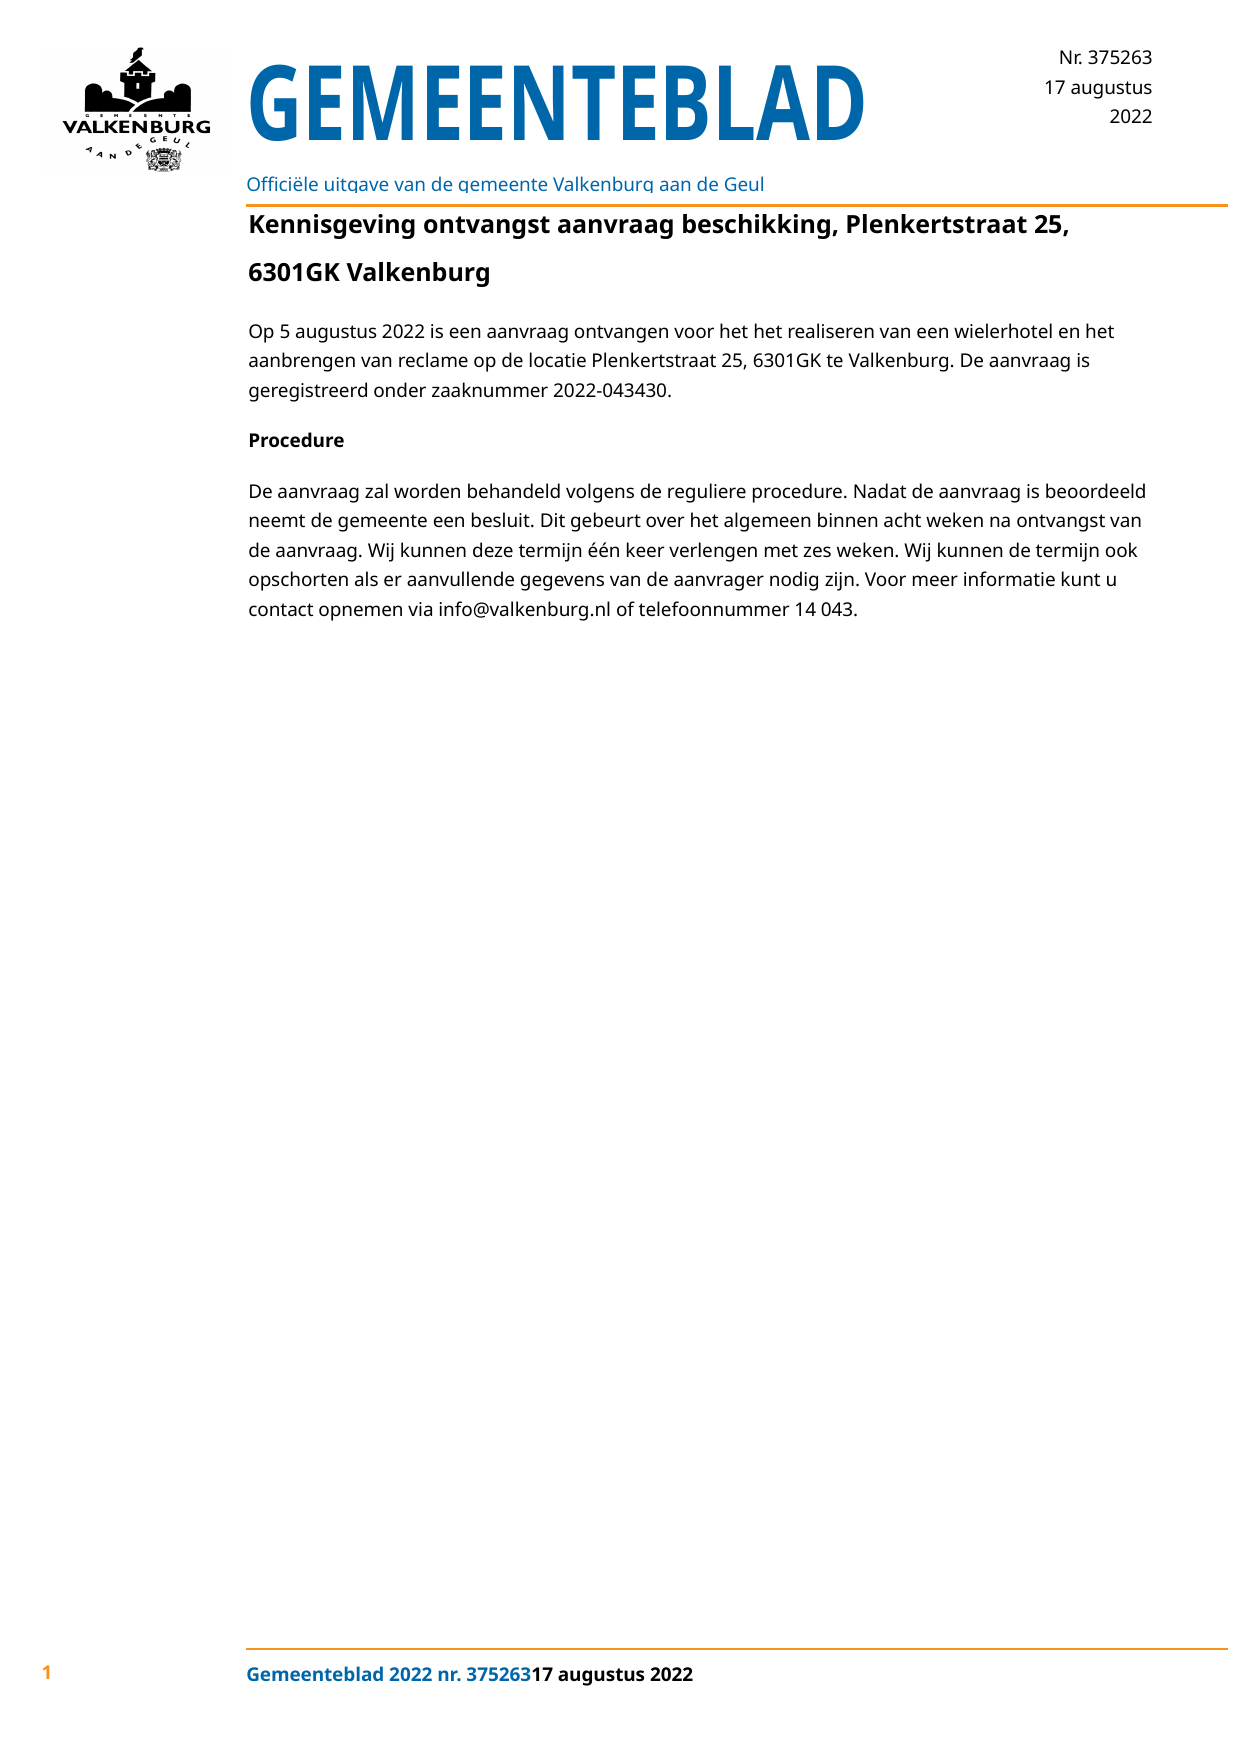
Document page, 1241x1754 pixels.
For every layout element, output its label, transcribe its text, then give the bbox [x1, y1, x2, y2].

text Kennisgeving ontvangst aanvraag beschikking, Plenkertstraat 25, 6301GK Valkenburg [248, 207, 1152, 288]
text Op 5 augustus 2022 is een aanvraag ontvangen voor het het realiseren van een wielerhotel en het aanbrengen van reclame op de locatie Plenkertstraat 25, 6301GK te Valkenburg. De aanvraag is geregistreerd onder zaaknummer 2022-043430. [248, 318, 1152, 403]
text Procedure [248, 427, 1152, 453]
text De aanvraag zal worden behandeld volgens de reguliere procedure. Nadat de aanvraag is beoordeeld neemt de gemeente een besluit. Dit gebeurt over het algemeen binnen acht weken na ontvangst van de aanvraag. Wij kunnen deze termijn één keer verlengen met zes weken. Wij kunnen de termijn ook opschorten als er aanvullende gegevens van de aanvrager nodig zijn. Voor meer informatie kunt u contact opnemen via info@valkenburg.nl of telefoonnummer 14 043. [248, 478, 1152, 622]
picture [41, 47, 231, 172]
